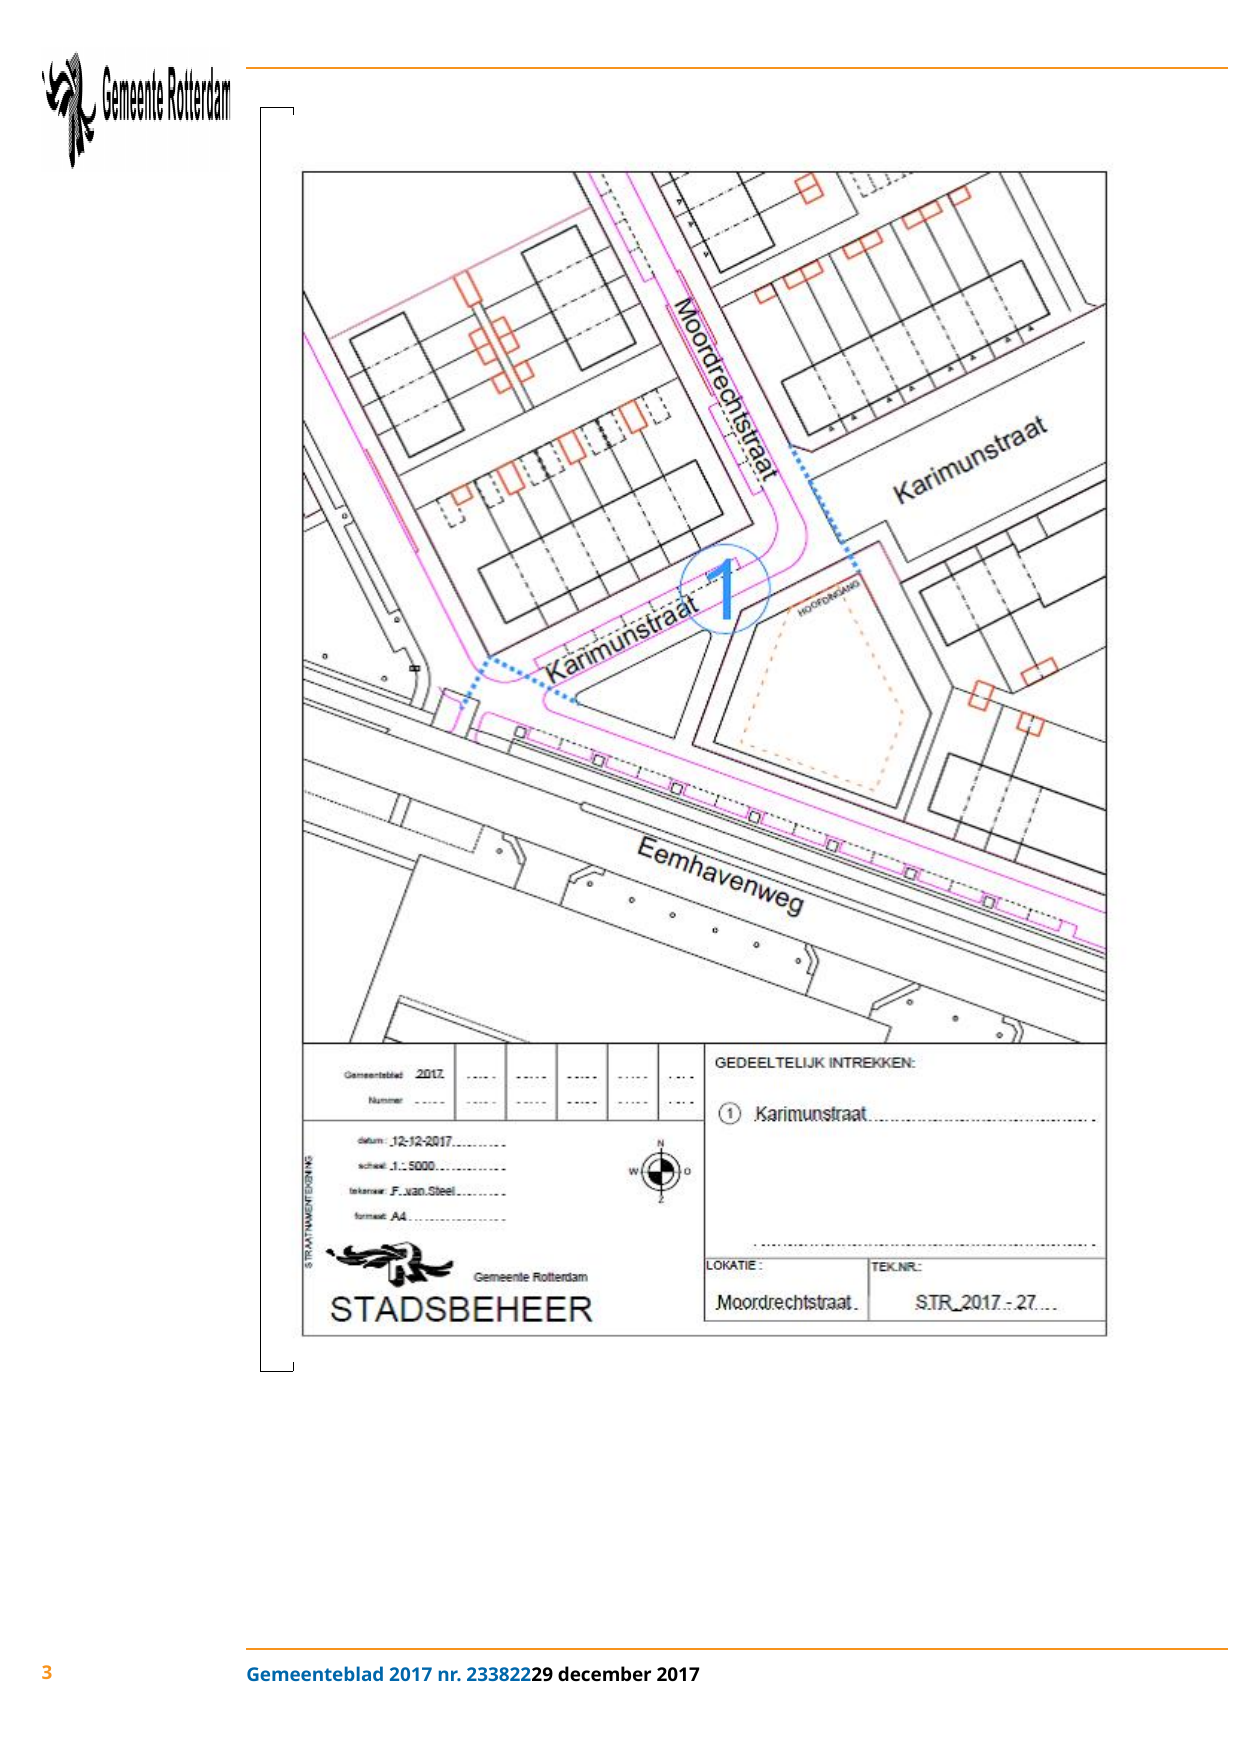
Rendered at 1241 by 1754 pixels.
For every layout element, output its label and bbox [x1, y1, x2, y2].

picture [268, 115, 1155, 1362]
picture [41, 47, 231, 172]
